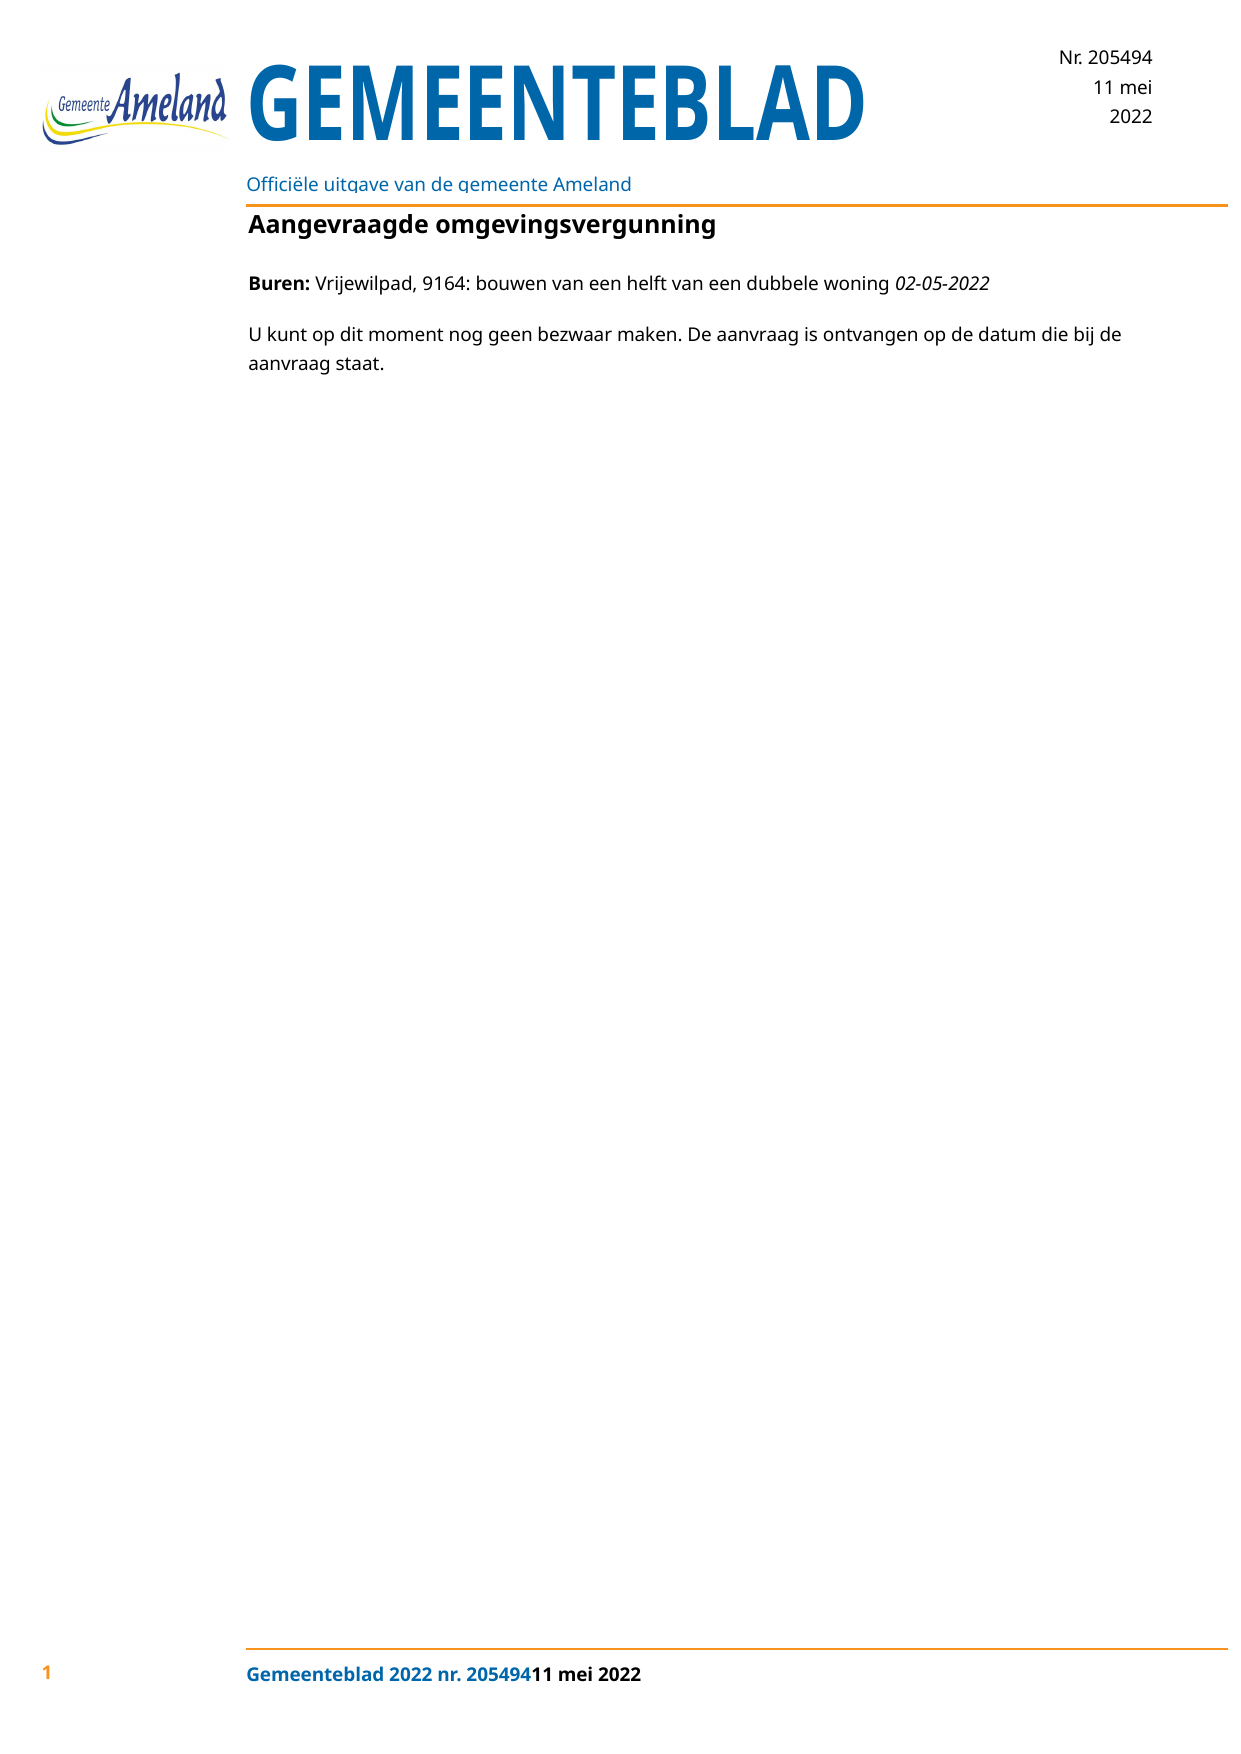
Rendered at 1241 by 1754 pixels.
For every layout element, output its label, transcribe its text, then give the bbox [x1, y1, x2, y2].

picture [41, 47, 231, 172]
text Buren: Vrijewilpad, 9164: bouwen van een helft van een dubbele woning 02-05-2022 [248, 270, 1152, 296]
text U kunt op dit moment nog geen bezwaar maken. De aanvraag is ontvangen op de datum die bij de aanvraag staat. [248, 321, 1152, 376]
text Aangevraagde omgevingsvergunning [248, 207, 1152, 241]
